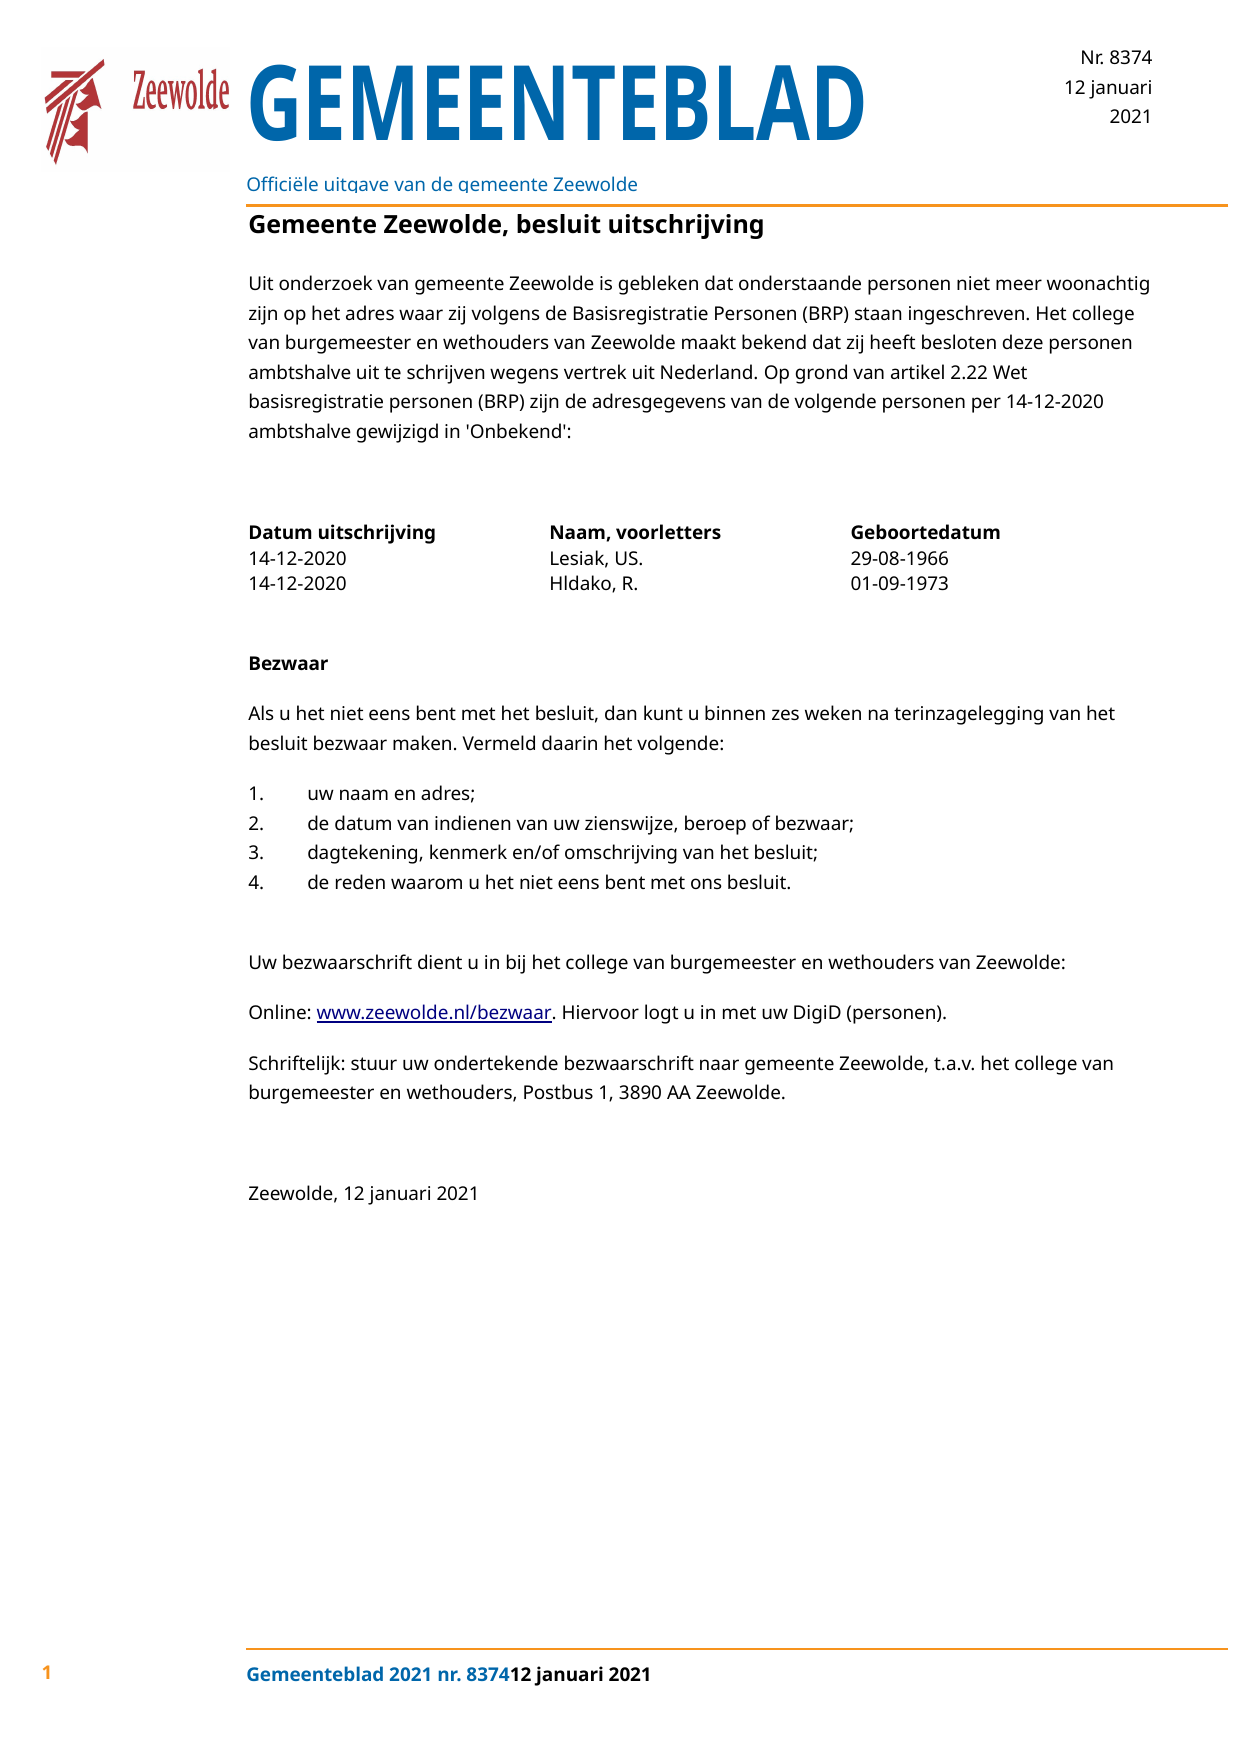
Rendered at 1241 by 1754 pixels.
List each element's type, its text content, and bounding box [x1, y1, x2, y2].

text Online: www.zeewolde.nl/bezwaar. Hiervoor logt u in met uw DigiD (personen). [248, 999, 1152, 1025]
list dagtekening, kenmerk en/of omschrijving van het besluit; [248, 839, 1152, 865]
text Uit onderzoek van gemeente Zeewolde is gebleken dat onderstaande personen niet meer woonachtig zijn op het adres waar zij volgens de Basisregistratie Personen (BRP) staan ingeschreven. Het college van burgemeester en wethouders van Zeewolde maakt bekend dat zij heeft besloten deze personen ambtshalve uit te schrijven wegens vertrek uit Nederland. Op grond van artikel 2.22 Wet basisregistratie personen (BRP) zijn de adresgegevens van de volgende personen per 14-12-2020 ambtshalve gewijzigd in 'Onbekend': [248, 270, 1152, 444]
table_header Geboortedatum [850, 519, 1152, 545]
list uw naam en adres; [248, 780, 1152, 806]
list de datum van indienen van uw zienswijze, beroep of bezwaar; [248, 810, 1152, 836]
table_cell 29-08-1966 [850, 545, 1152, 571]
text Uw bezwaarschrift dient u in bij het college van burgemeester en wethouders van Zeewolde: [248, 949, 1152, 975]
table_cell 14-12-2020 [248, 571, 549, 596]
table_header Naam, voorletters [549, 519, 850, 545]
table_cell 14-12-2020 [248, 545, 549, 571]
picture [41, 47, 231, 172]
text Gemeente Zeewolde, besluit uitschrijving [248, 207, 1152, 241]
table_cell 01-09-1973 [850, 571, 1152, 596]
table_cell Hldako, R. [549, 571, 850, 596]
list de reden waarom u het niet eens bent met ons besluit. [248, 869, 1152, 895]
table_header Datum uitschrijving [248, 519, 549, 545]
text Zeewolde, 12 januari 2021 [248, 1180, 1152, 1206]
text Schriftelijk: stuur uw ondertekende bezwaarschrift naar gemeente Zeewolde, t.a.v. het college van burgemeester en wethouders, Postbus 1, 3890 AA Zeewolde. [248, 1050, 1152, 1105]
text Als u het niet eens bent met het besluit, dan kunt u binnen zes weken na terinzagelegging van het besluit bezwaar maken. Vermeld daarin het volgende: [248, 700, 1152, 756]
text Bezwaar [248, 650, 1152, 676]
table_cell Lesiak, US. [549, 545, 850, 571]
